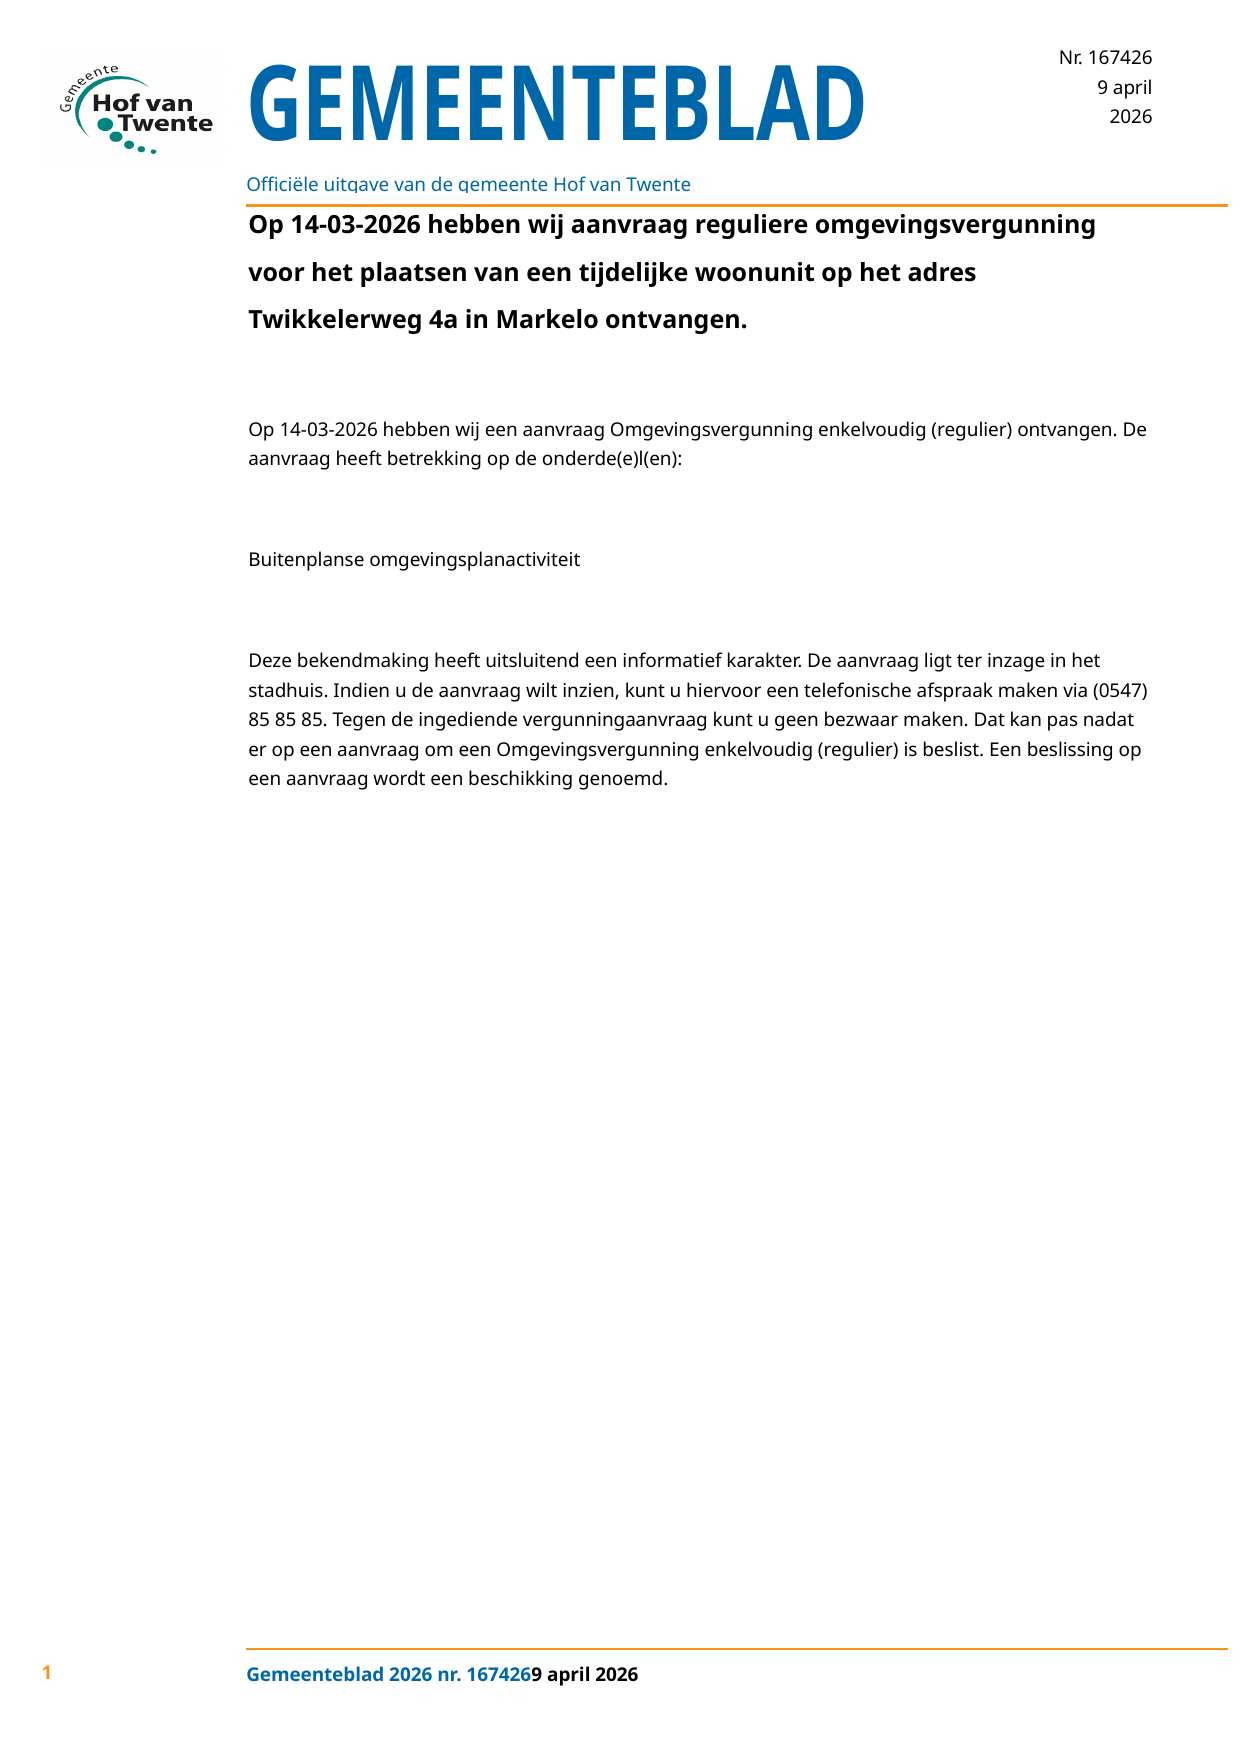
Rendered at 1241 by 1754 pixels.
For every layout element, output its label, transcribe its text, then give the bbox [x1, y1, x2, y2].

text Buitenplanse omgevingsplanactiviteit [248, 546, 1152, 572]
text Op 14-03-2026 hebben wij een aanvraag Omgevingsvergunning enkelvoudig (regulier) ontvangen. De aanvraag heeft betrekking op de onderde(e)l(en): [248, 416, 1152, 471]
text Deze bekendmaking heeft uitsluitend een informatief karakter. De aanvraag ligt ter inzage in het stadhuis. Indien u de aanvraag wilt inzien, kunt u hiervoor een telefonische afspraak maken via (0547) 85 85 85. Tegen de ingediende vergunningaanvraag kunt u geen bezwaar maken. Dat kan pas nadat er op een aanvraag om een Omgevingsvergunning enkelvoudig (regulier) is beslist. Een beslissing op een aanvraag wordt een beschikking genoemd. [248, 647, 1152, 791]
text Op 14-03-2026 hebben wij aanvraag reguliere omgevingsvergunning voor het plaatsen van een tijdelijke woonunit op het adres Twikkelerweg 4a in Markelo ontvangen. [248, 207, 1152, 336]
picture [41, 47, 231, 172]
